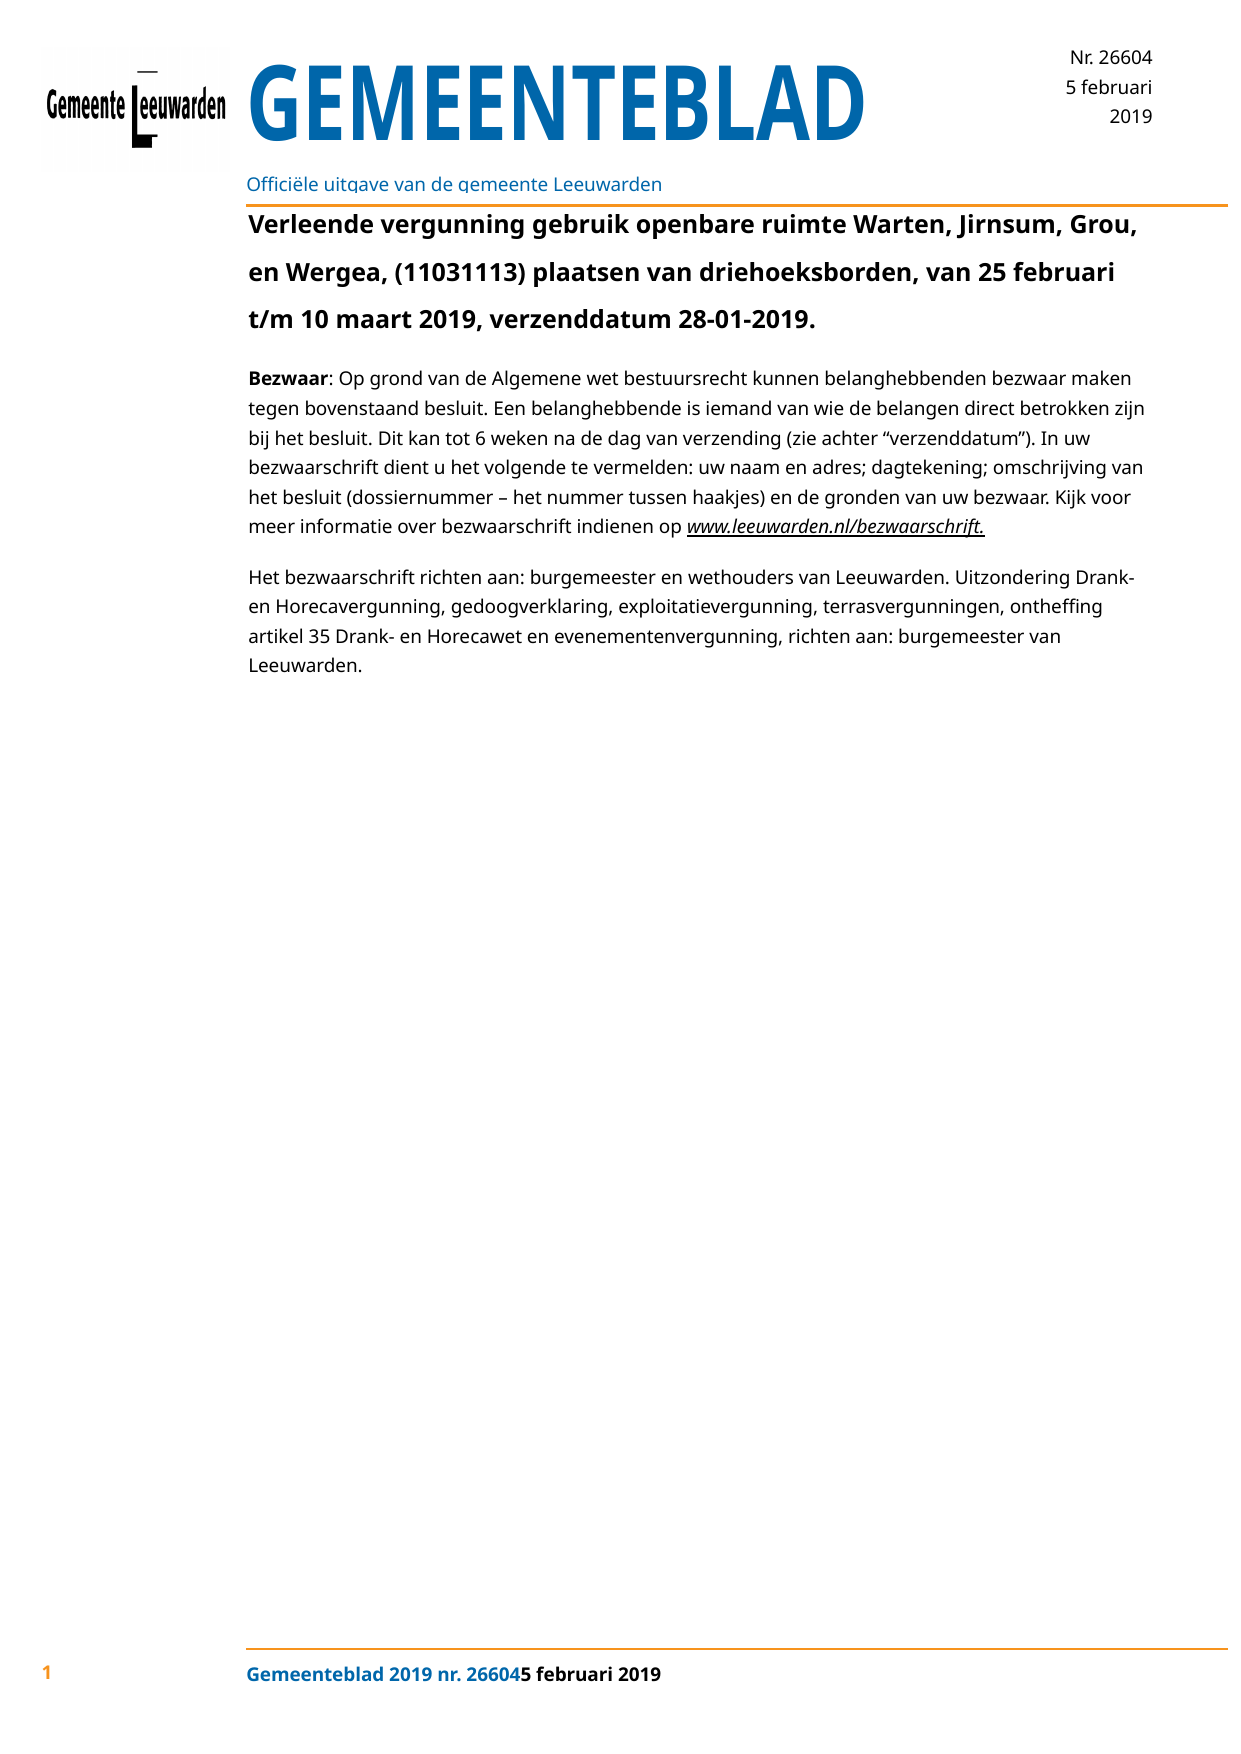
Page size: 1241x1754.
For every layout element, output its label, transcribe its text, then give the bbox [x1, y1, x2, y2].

text Verleende vergunning gebruik openbare ruimte Warten, Jirnsum, Grou, en Wergea, (11031113) plaatsen van driehoeksborden, van 25 februari t/m 10 maart 2019, verzenddatum 28-01-2019. [248, 207, 1152, 336]
picture [41, 47, 231, 172]
text Het bezwaarschrift richten aan: burgemeester en wethouders van Leeuwarden. Uitzondering Drank- en Horecavergunning, gedoogverklaring, exploitatievergunning, terrasvergunningen, ontheffing artikel 35 Drank- en Horecawet en evenementenvergunning, richten aan: burgemeester van Leeuwarden. [248, 564, 1152, 678]
text Bezwaar: Op grond van de Algemene wet bestuursrecht kunnen belanghebbenden bezwaar maken tegen bovenstaand besluit. Een belanghebbende is iemand van wie de belangen direct betrokken zijn bij het besluit. Dit kan tot 6 weken na de dag van verzending (zie achter “verzenddatum”). In uw bezwaarschrift dient u het volgende te vermelden: uw naam en adres; dagtekening; omschrijving van het besluit (dossiernummer – het nummer tussen haakjes) en de gronden van uw bezwaar. Kijk voor meer informatie over bezwaarschrift indienen op www.leeuwarden.nl/bezwaarschrift. [248, 366, 1152, 539]
